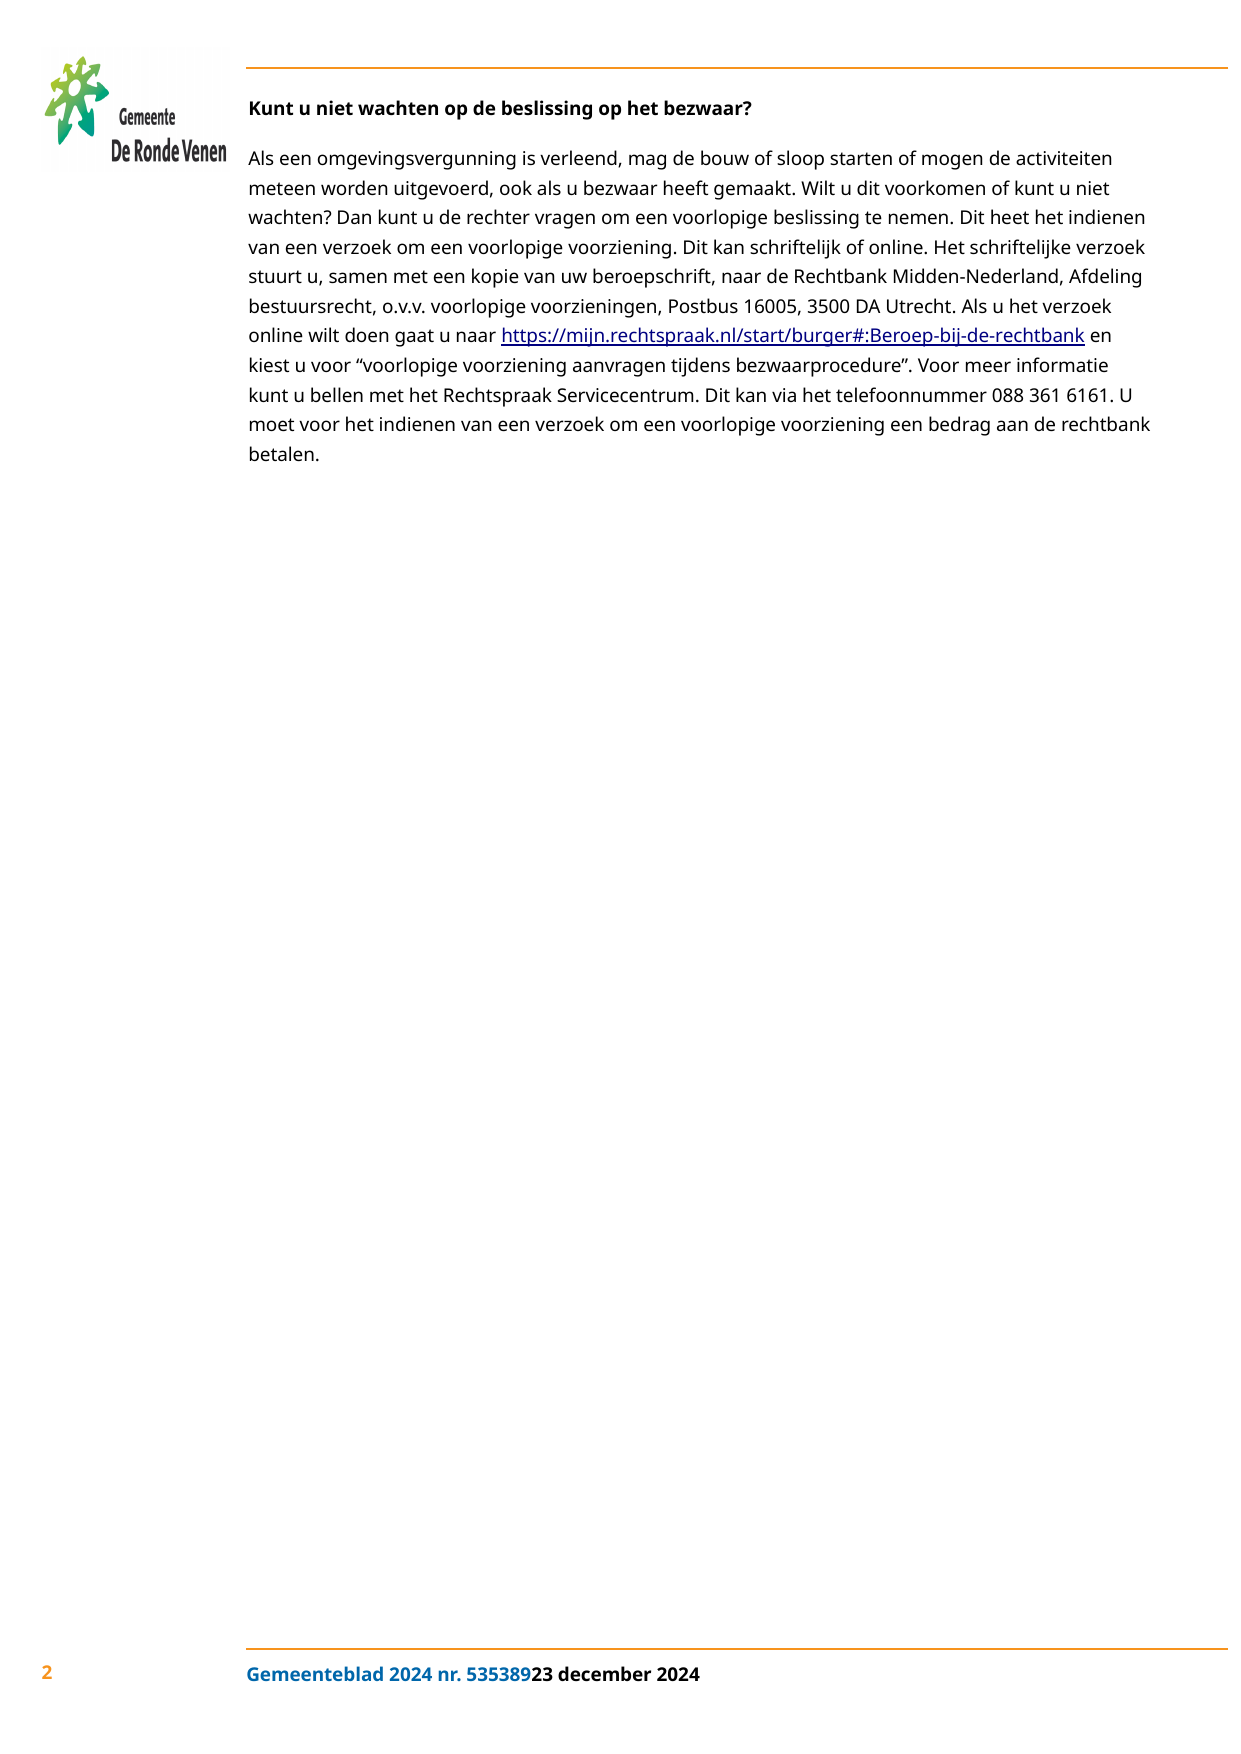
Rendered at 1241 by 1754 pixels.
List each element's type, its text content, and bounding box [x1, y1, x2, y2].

text Kunt u niet wachten op de beslissing op het bezwaar? [248, 95, 1152, 121]
picture [41, 47, 231, 172]
text Als een omgevingsvergunning is verleend, mag de bouw of sloop starten of mogen de activiteiten meteen worden uitgevoerd, ook als u bezwaar heeft gemaakt. Wilt u dit voorkomen of kunt u niet wachten? Dan kunt u de rechter vragen om een voorlopige beslissing te nemen. Dit heet het indienen van een verzoek om een voorlopige voorziening. Dit kan schriftelijk of online. Het schriftelijke verzoek stuurt u, samen met een kopie van uw beroepschrift, naar de Rechtbank Midden-Nederland, Afdeling bestuursrecht, o.v.v. voorlopige voorzieningen, Postbus 16005, 3500 DA Utrecht. Als u het verzoek online wilt doen gaat u naar https://mijn.rechtspraak.nl/start/burger#:Beroep-bij-de-rechtbank en kiest u voor “voorlopige voorziening aanvragen tijdens bezwaarprocedure”. Voor meer informatie kunt u bellen met het Rechtspraak Servicecentrum. Dit kan via het telefoonnummer 088 361 6161. U moet voor het indienen van een verzoek om een voorlopige voorziening een bedrag aan de rechtbank betalen. [248, 145, 1152, 467]
